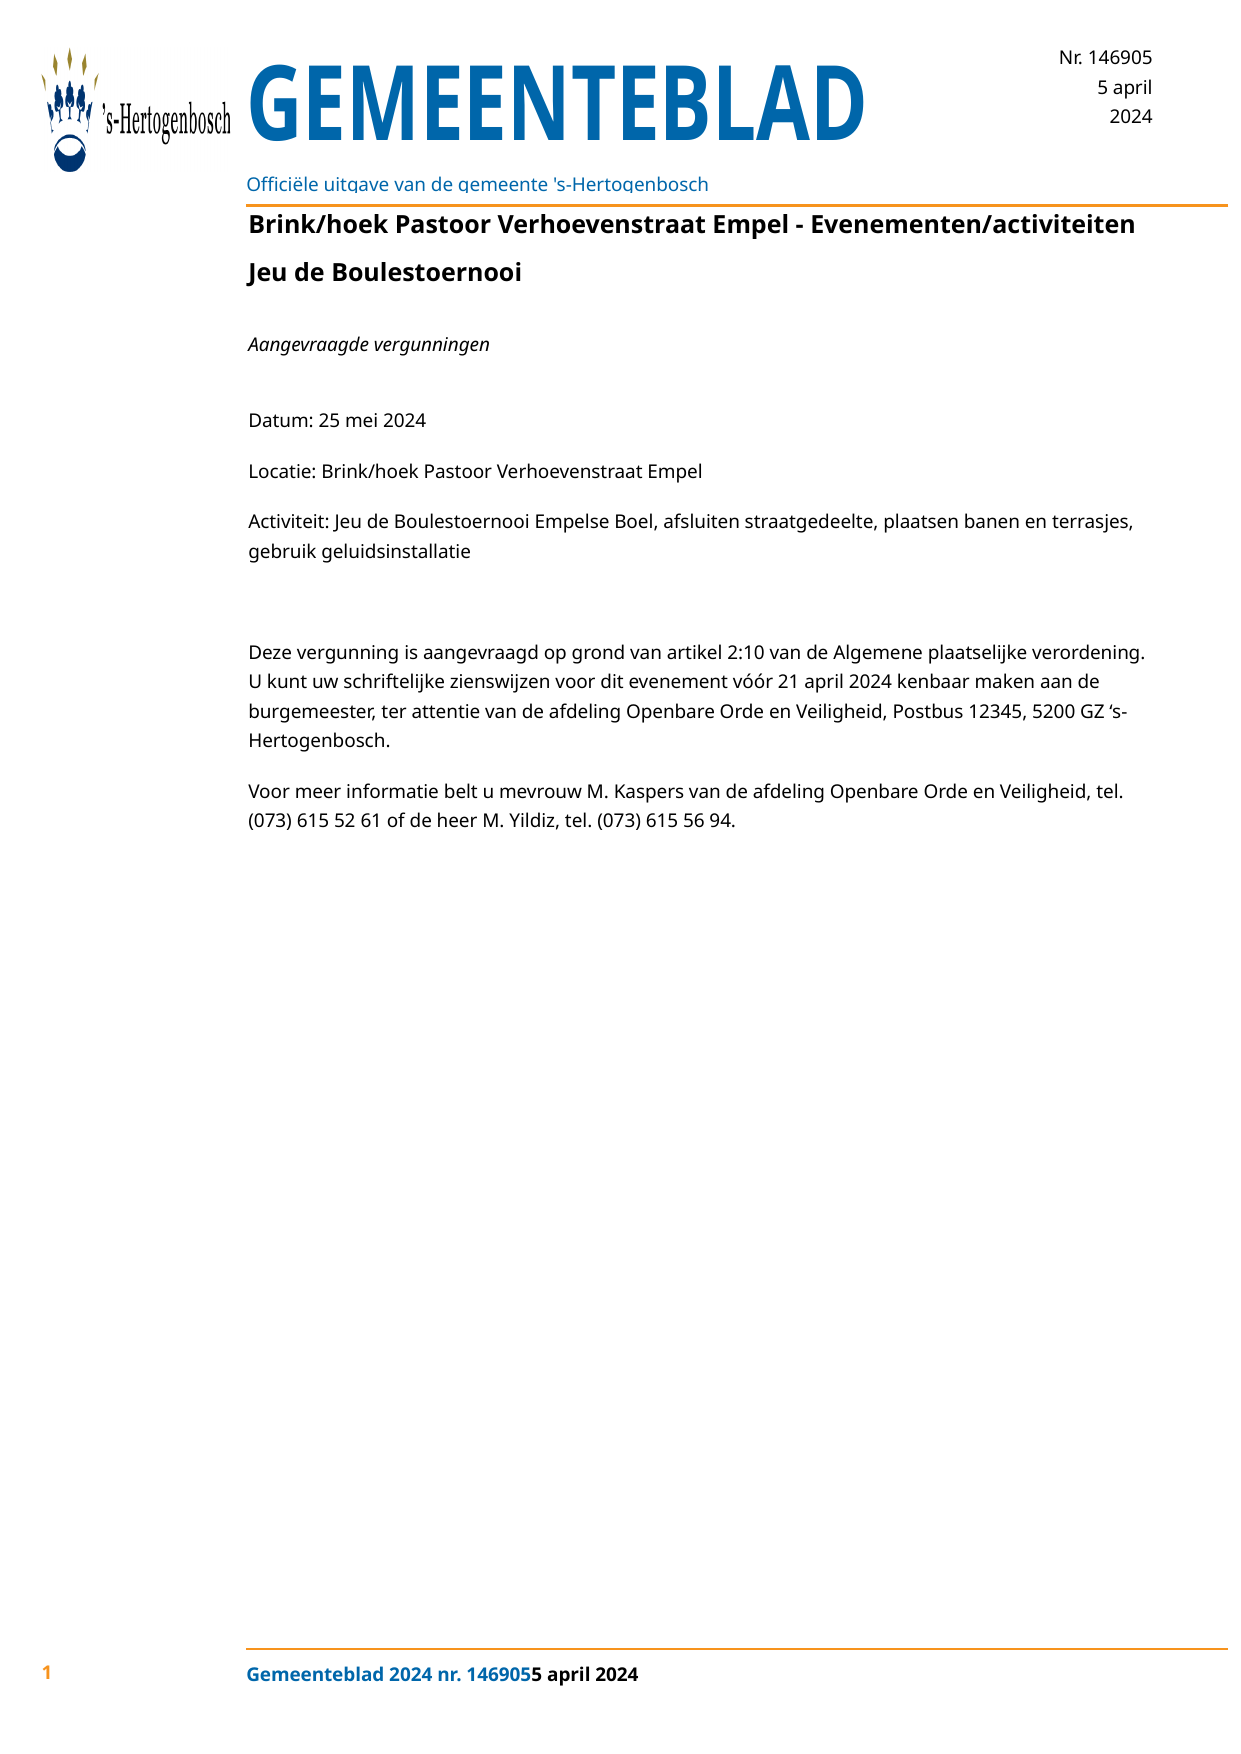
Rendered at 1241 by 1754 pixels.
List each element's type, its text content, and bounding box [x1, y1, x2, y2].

text Activiteit: Jeu de Boulestoernooi Empelse Boel, afsluiten straatgedeelte, plaatsen banen en terrasjes, gebruik geluidsinstallatie [248, 508, 1152, 564]
text Brink/hoek Pastoor Verhoevenstraat Empel - Evenementen/activiteiten Jeu de Boulestoernooi [248, 207, 1152, 288]
text Locatie: Brink/hoek Pastoor Verhoevenstraat Empel [248, 458, 1152, 484]
text Voor meer informatie belt u mevrouw M. Kaspers van de afdeling Openbare Orde en Veiligheid, tel. (073) 615 52 61 of de heer M. Yildiz, tel. (073) 615 56 94. [248, 778, 1152, 833]
text Deze vergunning is aangevraagd op grond van artikel 2:10 van de Algemene plaatselijke verordening. U kunt uw schriftelijke zienswijzen voor dit evenement vóór 21 april 2024 kenbaar maken aan de burgemeester, ter attentie van de afdeling Openbare Orde en Veiligheid, Postbus 12345, 5200 GZ ‘s-Hertogenbosch. [248, 639, 1152, 753]
picture [41, 47, 231, 172]
text Datum: 25 mei 2024 [248, 408, 1152, 433]
text Aangevraagde vergunningen [248, 331, 1152, 357]
